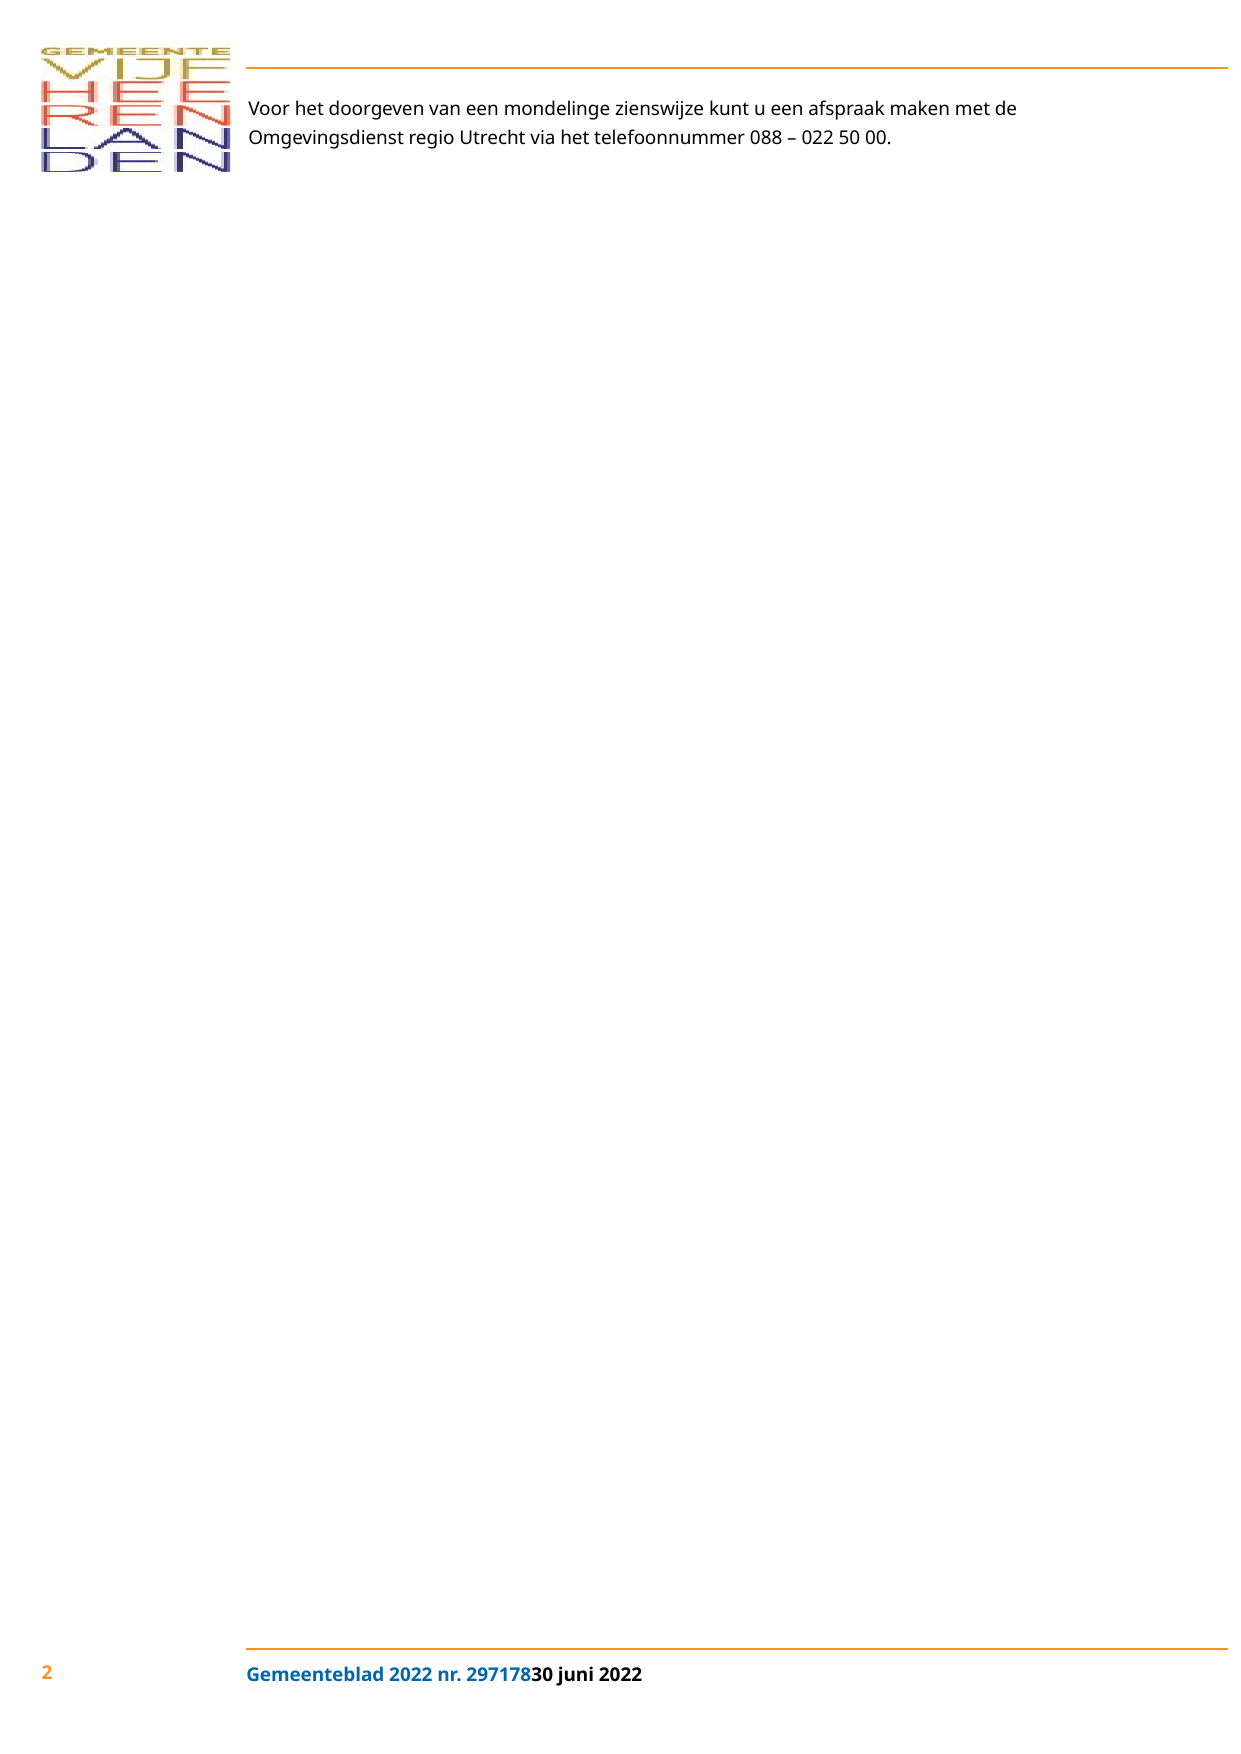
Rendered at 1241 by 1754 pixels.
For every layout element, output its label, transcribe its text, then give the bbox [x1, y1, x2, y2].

text Voor het doorgeven van een mondelinge zienswijze kunt u een afspraak maken met de Omgevingsdienst regio Utrecht via het telefoonnummer 088 – 022 50 00. [248, 95, 1152, 150]
picture [41, 47, 231, 172]
